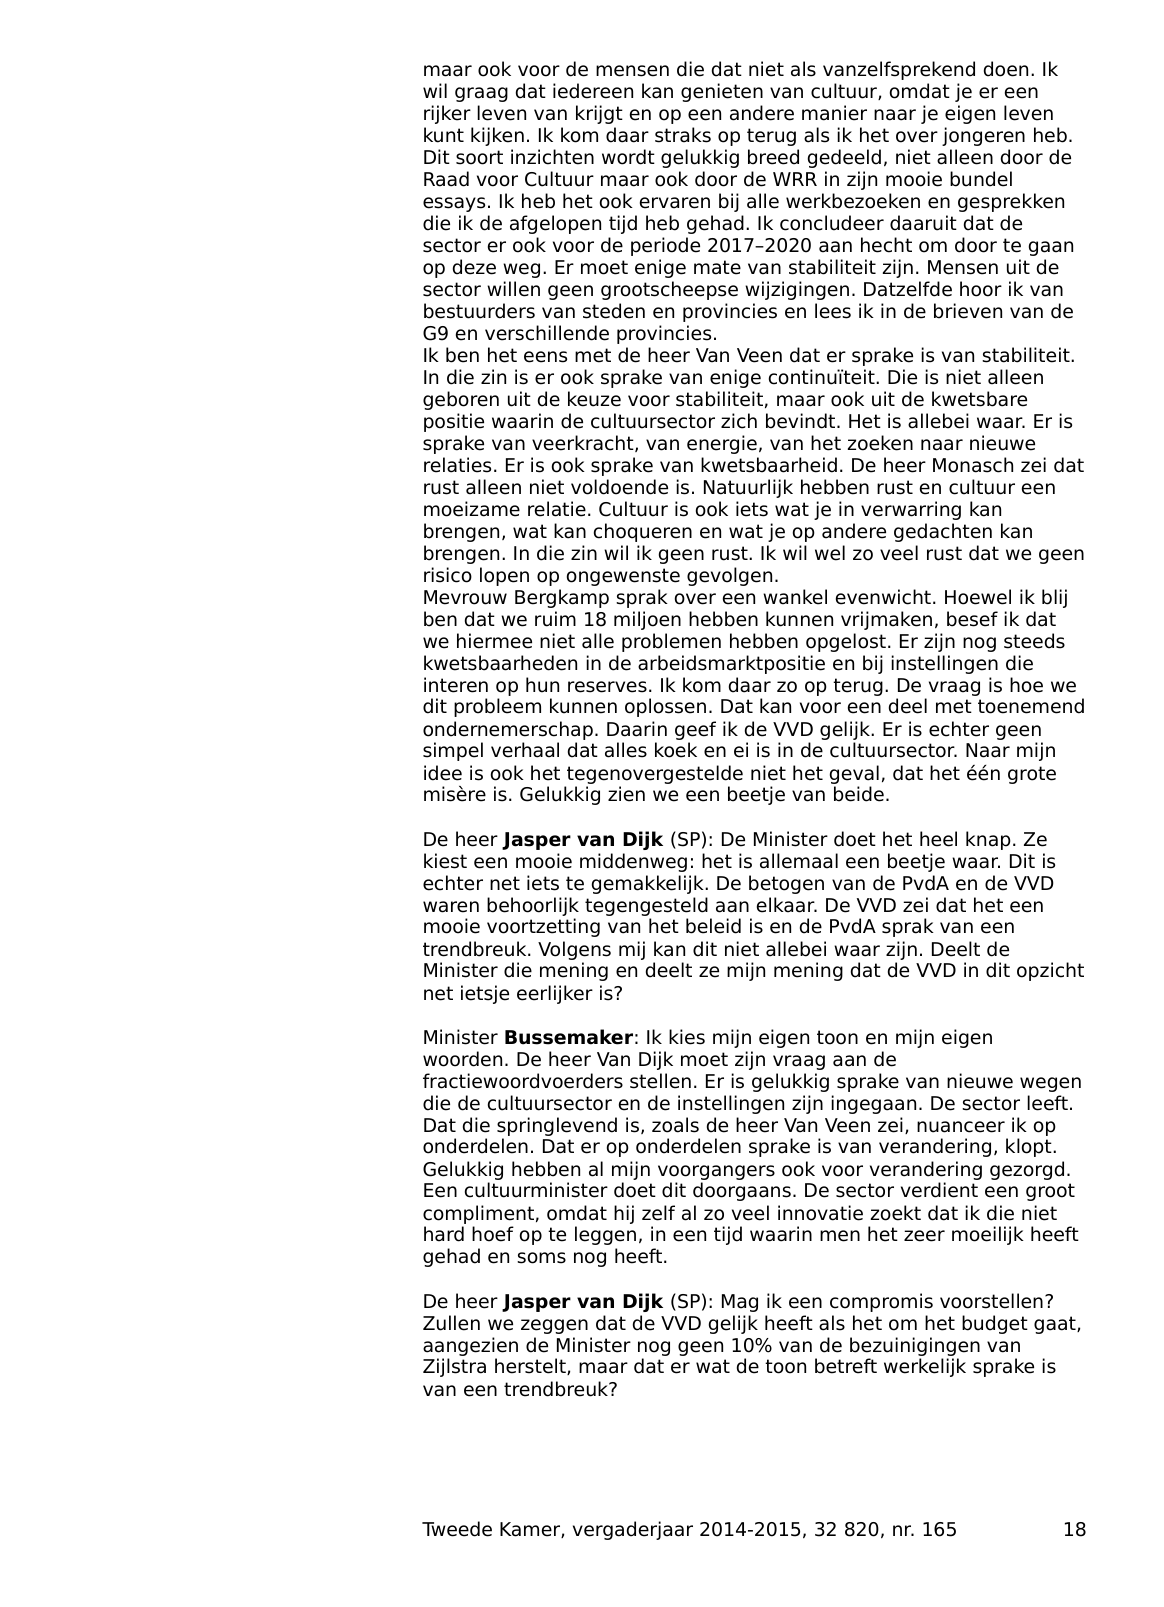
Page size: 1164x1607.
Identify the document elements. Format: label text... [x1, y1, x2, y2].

text De heer Jasper van Dijk (SP): Mag ik een compromis voorstellen? Zullen we zeggen dat de VVD gelijk heeft als het om het budget gaat, aangezien de Minister nog geen 10% van de bezuinigingen van Zijlstra herstelt, maar dat er wat de toon betreft werkelijk sprake is van een trendbreuk? [422, 1291, 1087, 1400]
text Minister Bussemaker: Ik kies mijn eigen toon en mijn eigen woorden. De heer Van Dijk moet zijn vraag aan de fractiewoordvoerders stellen. Er is gelukkig sprake van nieuwe wegen die de cultuursector en de instellingen zijn ingegaan. De sector leeft. Dat die springlevend is, zoals de heer Van Veen zei, nuanceer ik op onderdelen. Dat er op onderdelen sprake is van verandering, klopt. Gelukkig hebben al mijn voorgangers ook voor verandering gezorgd. Een cultuurminister doet dit doorgaans. De sector verdient een groot compliment, omdat hij zelf al zo veel innovatie zoekt dat ik die niet hard hoef op te leggen, in een tijd waarin men het zeer moeilijk heeft gehad en soms nog heeft. [422, 1027, 1087, 1268]
text Dit soort inzichten wordt gelukkig breed gedeeld, niet alleen door de Raad voor Cultuur maar ook door de WRR in zijn mooie bundel essays. Ik heb het ook ervaren bij alle werkbezoeken en gesprekken die ik de afgelopen tijd heb gehad. Ik concludeer daaruit dat de sector er ook voor de periode 2017–2020 aan hecht om door te gaan op deze weg. Er moet enige mate van stabiliteit zijn. Mensen uit de sector willen geen grootscheepse wijzigingen. Datzelfde hoor ik van bestuurders van steden en provincies en lees ik in de brieven van de G9 en verschillende provincies. [422, 147, 1087, 345]
text maar ook voor de mensen die dat niet als vanzelfsprekend doen. Ik wil graag dat iedereen kan genieten van cultuur, omdat je er een rijker leven van krijgt en op een andere manier naar je eigen leven kunt kijken. Ik kom daar straks op terug als ik het over jongeren heb. [422, 59, 1087, 147]
text Ik ben het eens met de heer Van Veen dat er sprake is van stabiliteit. In die zin is er ook sprake van enige continuïteit. Die is niet alleen geboren uit de keuze voor stabiliteit, maar ook uit de kwetsbare positie waarin de cultuursector zich bevindt. Het is allebei waar. Er is sprake van veerkracht, van energie, van het zoeken naar nieuwe relaties. Er is ook sprake van kwetsbaarheid. De heer Monasch zei dat rust alleen niet voldoende is. Natuurlijk hebben rust en cultuur een moeizame relatie. Cultuur is ook iets wat je in verwarring kan brengen, wat kan choqueren en wat je op andere gedachten kan brengen. In die zin wil ik geen rust. Ik wil wel zo veel rust dat we geen risico lopen op ongewenste gevolgen. [422, 345, 1087, 587]
text De heer Jasper van Dijk (SP): De Minister doet het heel knap. Ze kiest een mooie middenweg: het is allemaal een beetje waar. Dit is echter net iets te gemakkelijk. De betogen van de PvdA en de VVD waren behoorlijk tegengesteld aan elkaar. De VVD zei dat het een mooie voortzetting van het beleid is en de PvdA sprak van een trendbreuk. Volgens mij kan dit niet allebei waar zijn. Deelt de Minister die mening en deelt ze mijn mening dat de VVD in dit opzicht net ietsje eerlijker is? [422, 828, 1087, 1004]
text Mevrouw Bergkamp sprak over een wankel evenwicht. Hoewel ik blij ben dat we ruim 18 miljoen hebben kunnen vrijmaken, besef ik dat we hiermee niet alle problemen hebben opgelost. Er zijn nog steeds kwetsbaarheden in de arbeidsmarktpositie en bij instellingen die interen op hun reserves. Ik kom daar zo op terug. De vraag is hoe we dit probleem kunnen oplossen. Dat kan voor een deel met toenemend ondernemerschap. Daarin geef ik de VVD gelijk. Er is echter geen simpel verhaal dat alles koek en ei is in de cultuursector. Naar mijn idee is ook het tegenovergestelde niet het geval, dat het één grote misère is. Gelukkig zien we een beetje van beide. [422, 587, 1087, 806]
